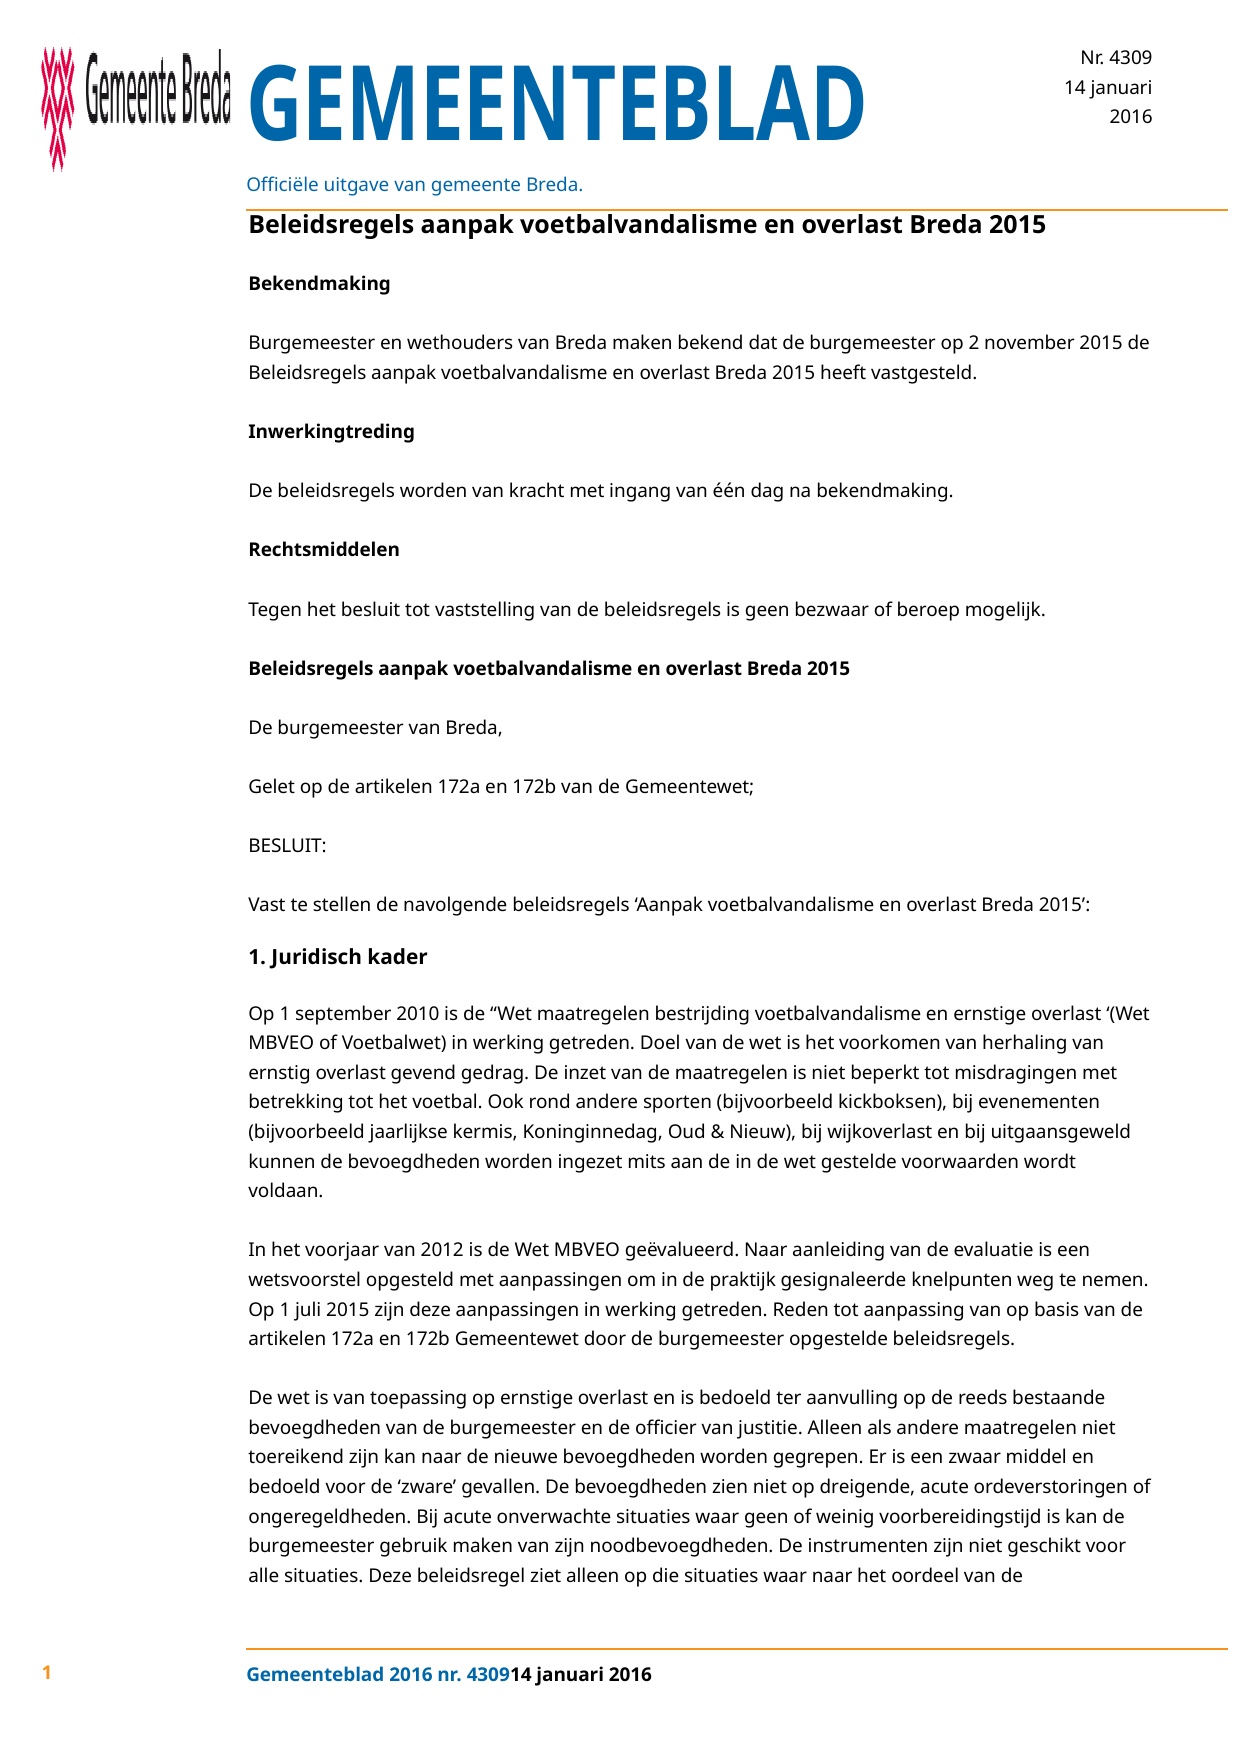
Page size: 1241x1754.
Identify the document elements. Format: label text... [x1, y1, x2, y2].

text De burgemeester van Breda, [248, 714, 1152, 740]
text 1. Juridisch kader [248, 942, 1152, 970]
text Vast te stellen de navolgende beleidsregels ‘Aanpak voetbalvandalisme en overlast Breda 2015’: [248, 892, 1152, 917]
text Beleidsregels aanpak voetbalvandalisme en overlast Breda 2015 [248, 211, 1152, 241]
text Op 1 september 2010 is de “Wet maatregelen bestrijding voetbalvandalisme en ernstige overlast ‘(Wet MBVEO of Voetbalwet) in werking getreden. Doel van de wet is het voorkomen van herhaling van ernstig overlast gevend gedrag. De inzet van de maatregelen is niet beperkt tot misdragingen met betrekking tot het voetbal. Ook rond andere sporten (bijvoorbeeld kickboksen), bij evenementen (bijvoorbeeld jaarlijkse kermis, Koninginnedag, Oud & Nieuw), bij wijkoverlast en bij uitgaansgeweld kunnen de bevoegdheden worden ingezet mits aan de in de wet gestelde voorwaarden wordt voldaan. [248, 1000, 1152, 1203]
text Gelet op de artikelen 172a en 172b van de Gemeentewet; [248, 773, 1152, 799]
text De wet is van toepassing op ernstige overlast en is bedoeld ter aanvulling op de reeds bestaande bevoegdheden van de burgemeester en de officier van justitie. Alleen als andere maatregelen niet toereikend zijn kan naar de nieuwe bevoegdheden worden gegrepen. Er is een zwaar middel en bedoeld voor de ‘zware’ gevallen. De bevoegdheden zien niet op dreigende, acute ordeverstoringen of ongeregeldheden. Bij acute onverwachte situaties waar geen of weinig voorbereidingstijd is kan de burgemeester gebruik maken van zijn noodbevoegdheden. De instrumenten zijn niet geschikt voor alle situaties. Deze beleidsregel ziet alleen op die situaties waar naar het oordeel van de [248, 1384, 1152, 1588]
text In het voorjaar van 2012 is de Wet MBVEO geëvalueerd. Naar aanleiding van de evaluatie is een wetsvoorstel opgesteld met aanpassingen om in de praktijk gesignaleerde knelpunten weg te nemen. Op 1 juli 2015 zijn deze aanpassingen in werking getreden. Reden tot aanpassing van op basis van de artikelen 172a en 172b Gemeentewet door de burgemeester opgestelde beleidsregels. [248, 1237, 1152, 1351]
picture [41, 47, 231, 172]
text Bekendmaking [248, 270, 1152, 296]
text BESLUIT: [248, 832, 1152, 858]
text De beleidsregels worden van kracht met ingang van één dag na bekendmaking. [248, 477, 1152, 503]
text Tegen het besluit tot vaststelling van de beleidsregels is geen bezwaar of beroep mogelijk. [248, 596, 1152, 621]
text Rechtsmiddelen [248, 537, 1152, 562]
text Inwerkingtreding [248, 418, 1152, 444]
text Beleidsregels aanpak voetbalvandalisme en overlast Breda 2015 [248, 655, 1152, 681]
text Burgemeester en wethouders van Breda maken bekend dat de burgemeester op 2 november 2015 de Beleidsregels aanpak voetbalvandalisme en overlast Breda 2015 heeft vastgesteld. [248, 329, 1152, 385]
